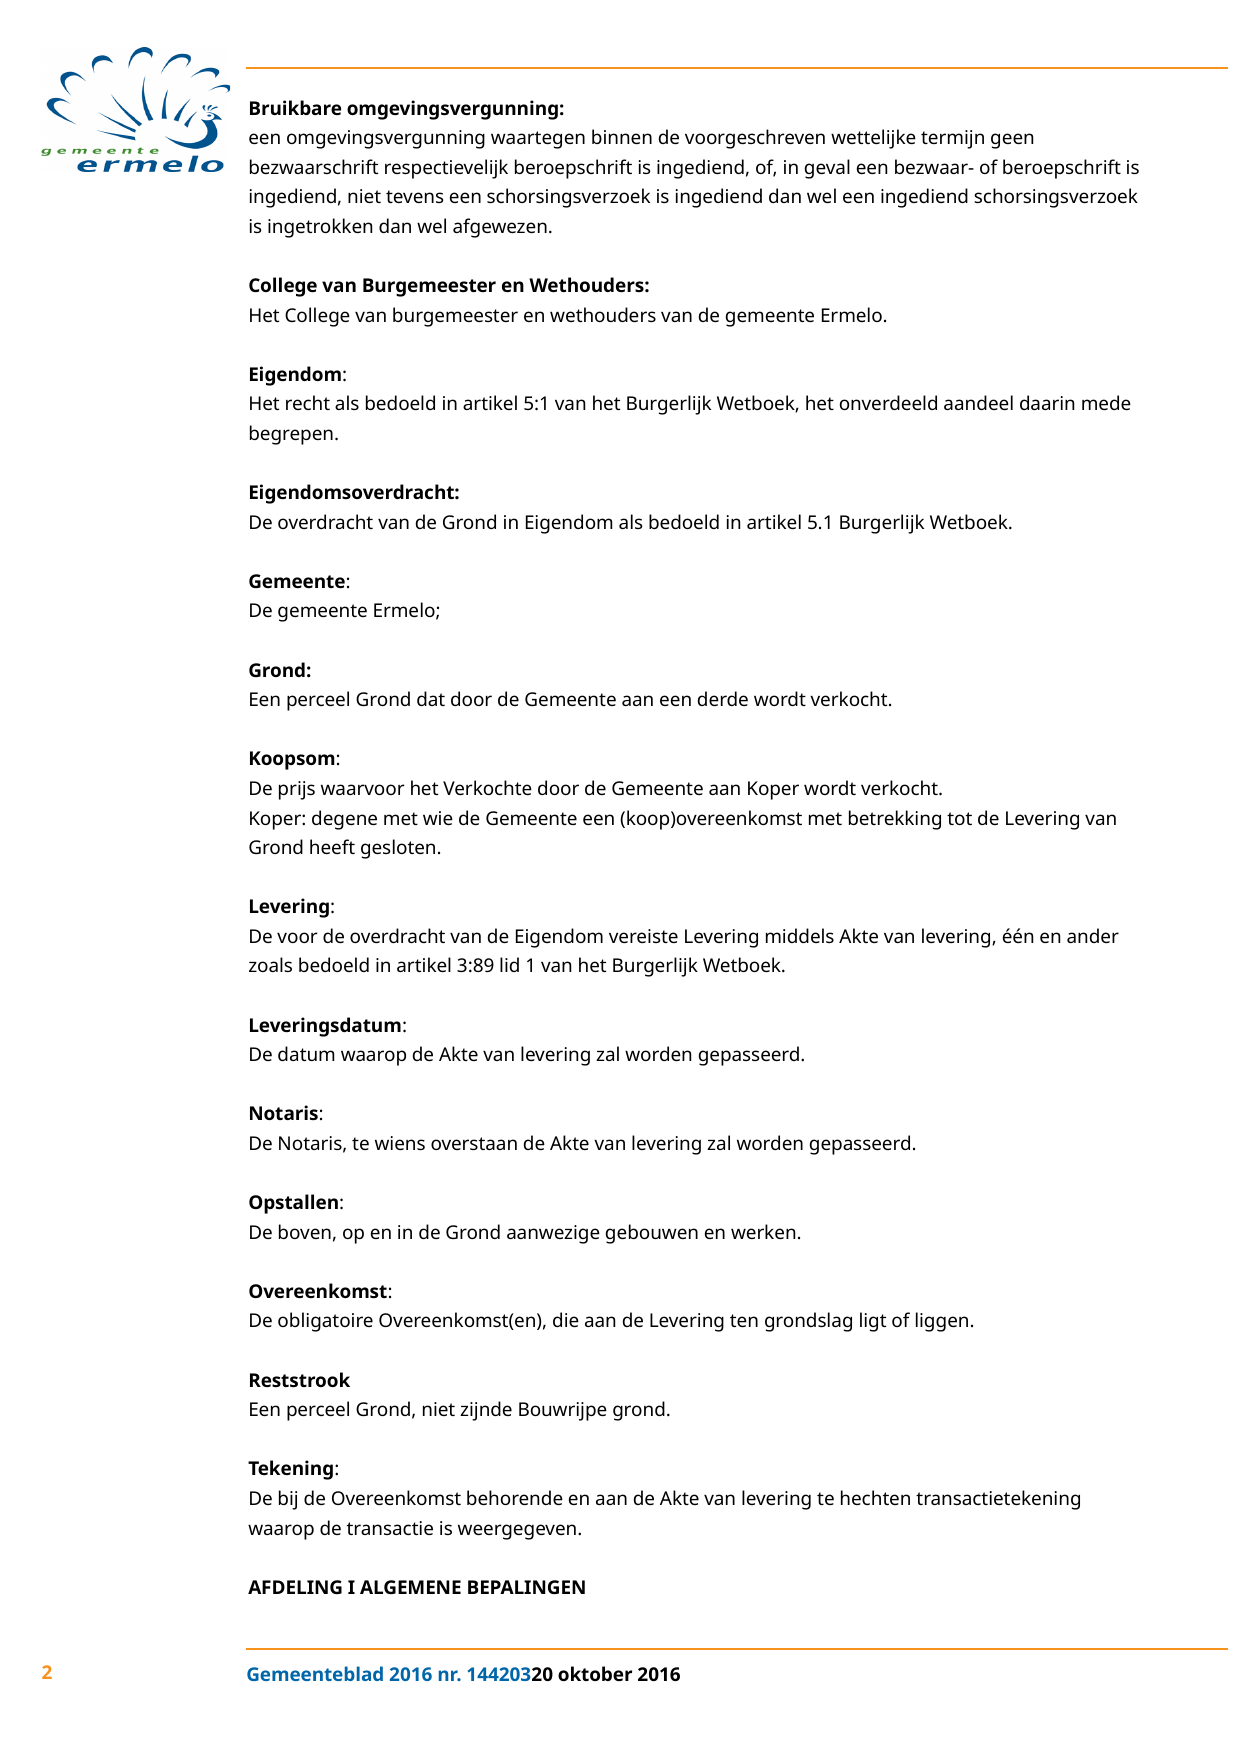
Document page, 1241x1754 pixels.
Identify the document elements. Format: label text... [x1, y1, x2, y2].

text Eigendomsoverdracht: [248, 479, 1152, 505]
text een omgevingsvergunning waartegen binnen de voorgeschreven wettelijke termijn geen bezwaarschrift respectievelijk beroepschrift is ingediend, of, in geval een bezwaar- of beroepschrift is ingediend, niet tevens een schorsingsverzoek is ingediend dan wel een ingediend schorsingsverzoek is ingetrokken dan wel afgewezen. [248, 124, 1152, 239]
text Grond: [248, 657, 1152, 683]
text De prijs waarvoor het Verkochte door de Gemeente aan Koper wordt verkocht. [248, 775, 1152, 801]
text De datum waarop de Akte van levering zal worden gepasseerd. [248, 1041, 1152, 1067]
text De obligatoire Overeenkomst(en), die aan de Levering ten grondslag ligt of liggen. [248, 1308, 1152, 1333]
text Notaris: [248, 1101, 1152, 1126]
text Een perceel Grond, niet zijnde Bouwrijpe grond. [248, 1396, 1152, 1422]
text Het College van burgemeester en wethouders van de gemeente Ermelo. [248, 302, 1152, 328]
text Levering: [248, 893, 1152, 919]
text De overdracht van de Grond in Eigendom als bedoeld in artikel 5.1 Burgerlijk Wetboek. [248, 509, 1152, 535]
picture [41, 47, 231, 172]
text De Notaris, te wiens overstaan de Akte van levering zal worden gepasseerd. [248, 1130, 1152, 1156]
text De bij de Overeenkomst behorende en aan de Akte van levering te hechten transactietekening waarop de transactie is weergegeven. [248, 1485, 1152, 1541]
text Gemeente: [248, 568, 1152, 594]
text Opstallen: [248, 1189, 1152, 1215]
text De gemeente Ermelo; [248, 598, 1152, 623]
text De boven, op en in de Grond aanwezige gebouwen en werken. [248, 1219, 1152, 1245]
text Tekening: [248, 1456, 1152, 1481]
text Koper: degene met wie de Gemeente een (koop)overeenkomst met betrekking tot de Levering van Grond heeft gesloten. [248, 805, 1152, 860]
text Een perceel Grond dat door de Gemeente aan een derde wordt verkocht. [248, 686, 1152, 712]
text Overeenkomst: [248, 1278, 1152, 1304]
text Koopsom: [248, 746, 1152, 771]
text Eigendom: [248, 361, 1152, 387]
text Bruikbare omgevingsvergunning: [248, 95, 1152, 121]
text AFDELING I ALGEMENE BEPALINGEN [248, 1574, 1152, 1600]
text Het recht als bedoeld in artikel 5:1 van het Burgerlijk Wetboek, het onverdeeld aandeel daarin mede begrepen. [248, 391, 1152, 446]
text College van Burgemeester en Wethouders: [248, 272, 1152, 298]
text Reststrook [248, 1367, 1152, 1393]
text Leveringsdatum: [248, 1012, 1152, 1038]
text De voor de overdracht van de Eigendom vereiste Levering middels Akte van levering, één en ander zoals bedoeld in artikel 3:89 lid 1 van het Burgerlijk Wetboek. [248, 923, 1152, 978]
